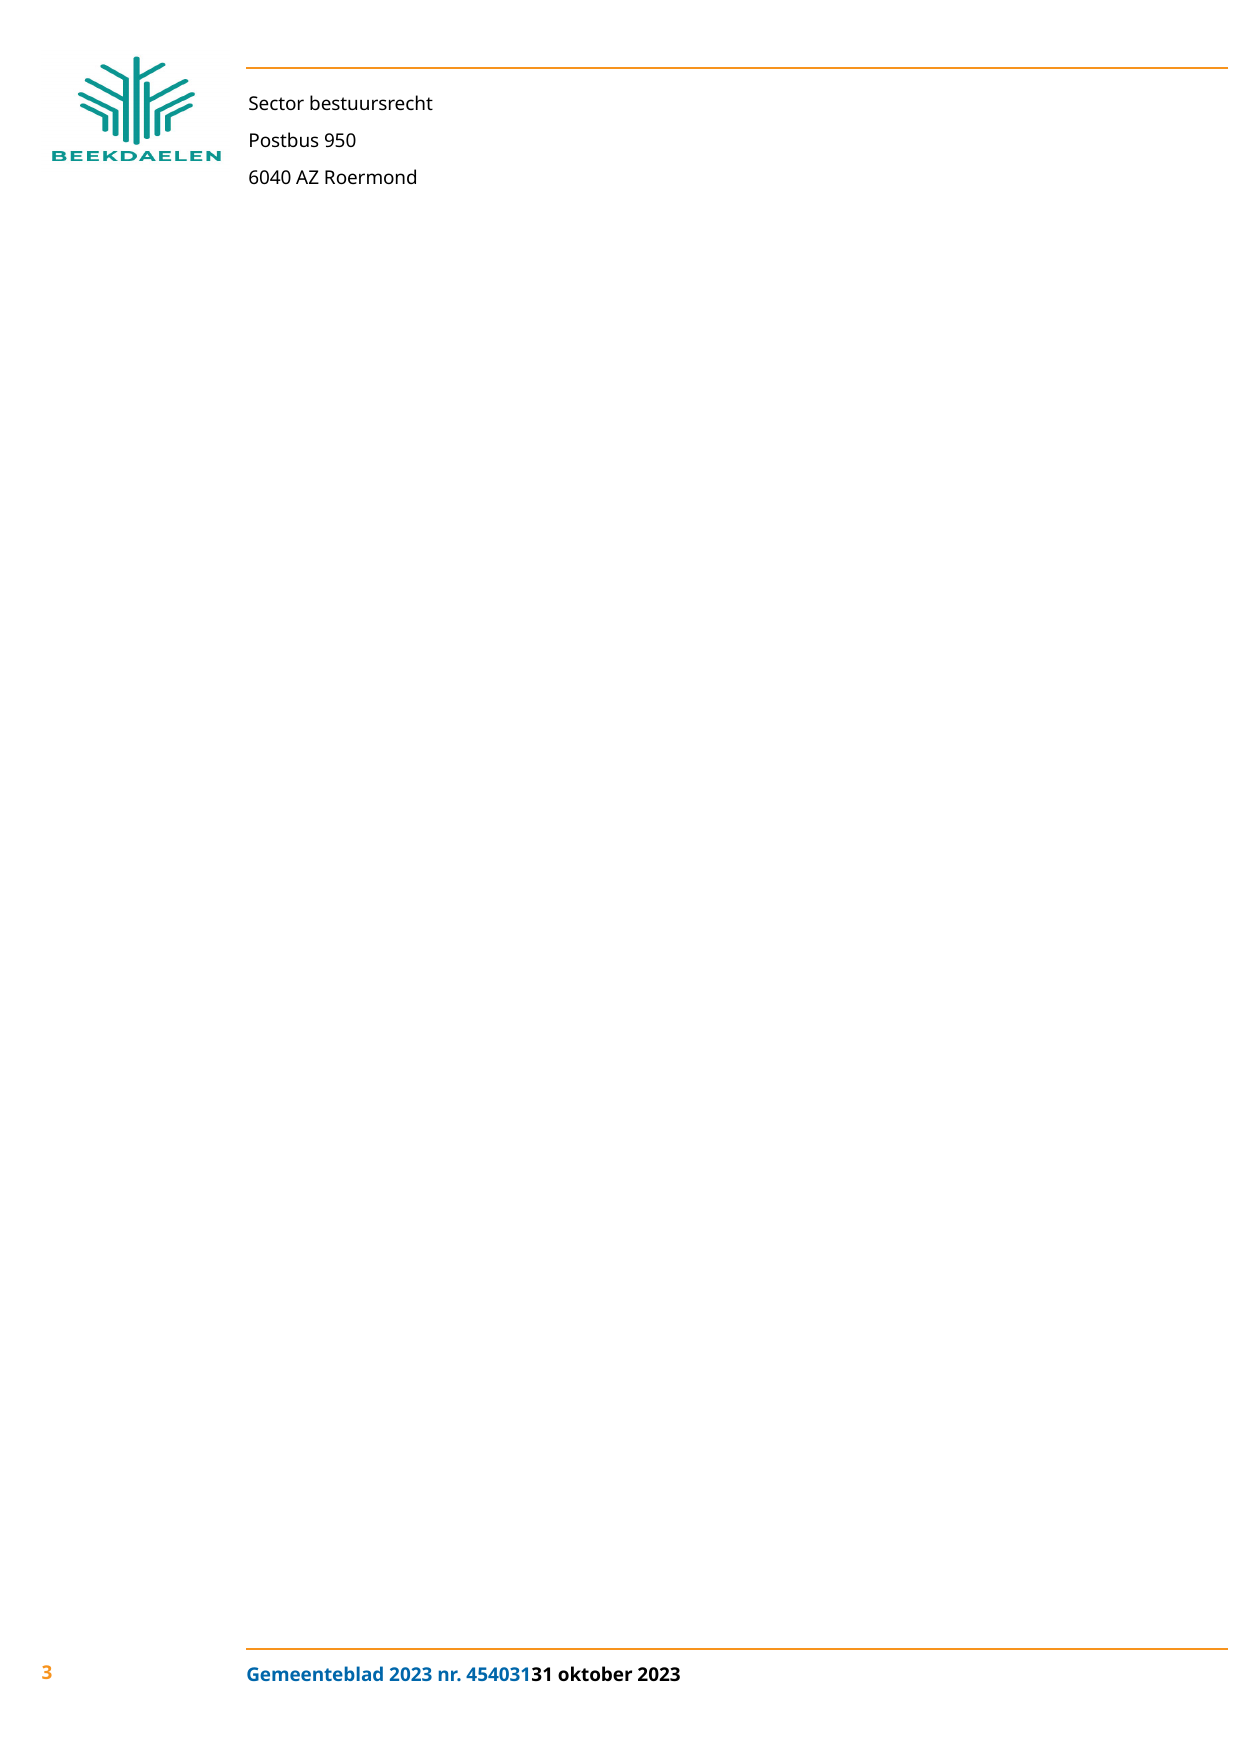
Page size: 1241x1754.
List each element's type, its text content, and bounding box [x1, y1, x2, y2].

text Postbus 950 [248, 132, 1152, 151]
text 6040 AZ Roermond [248, 169, 1152, 188]
text Sector bestuursrecht [248, 95, 1152, 114]
picture [41, 47, 231, 172]
